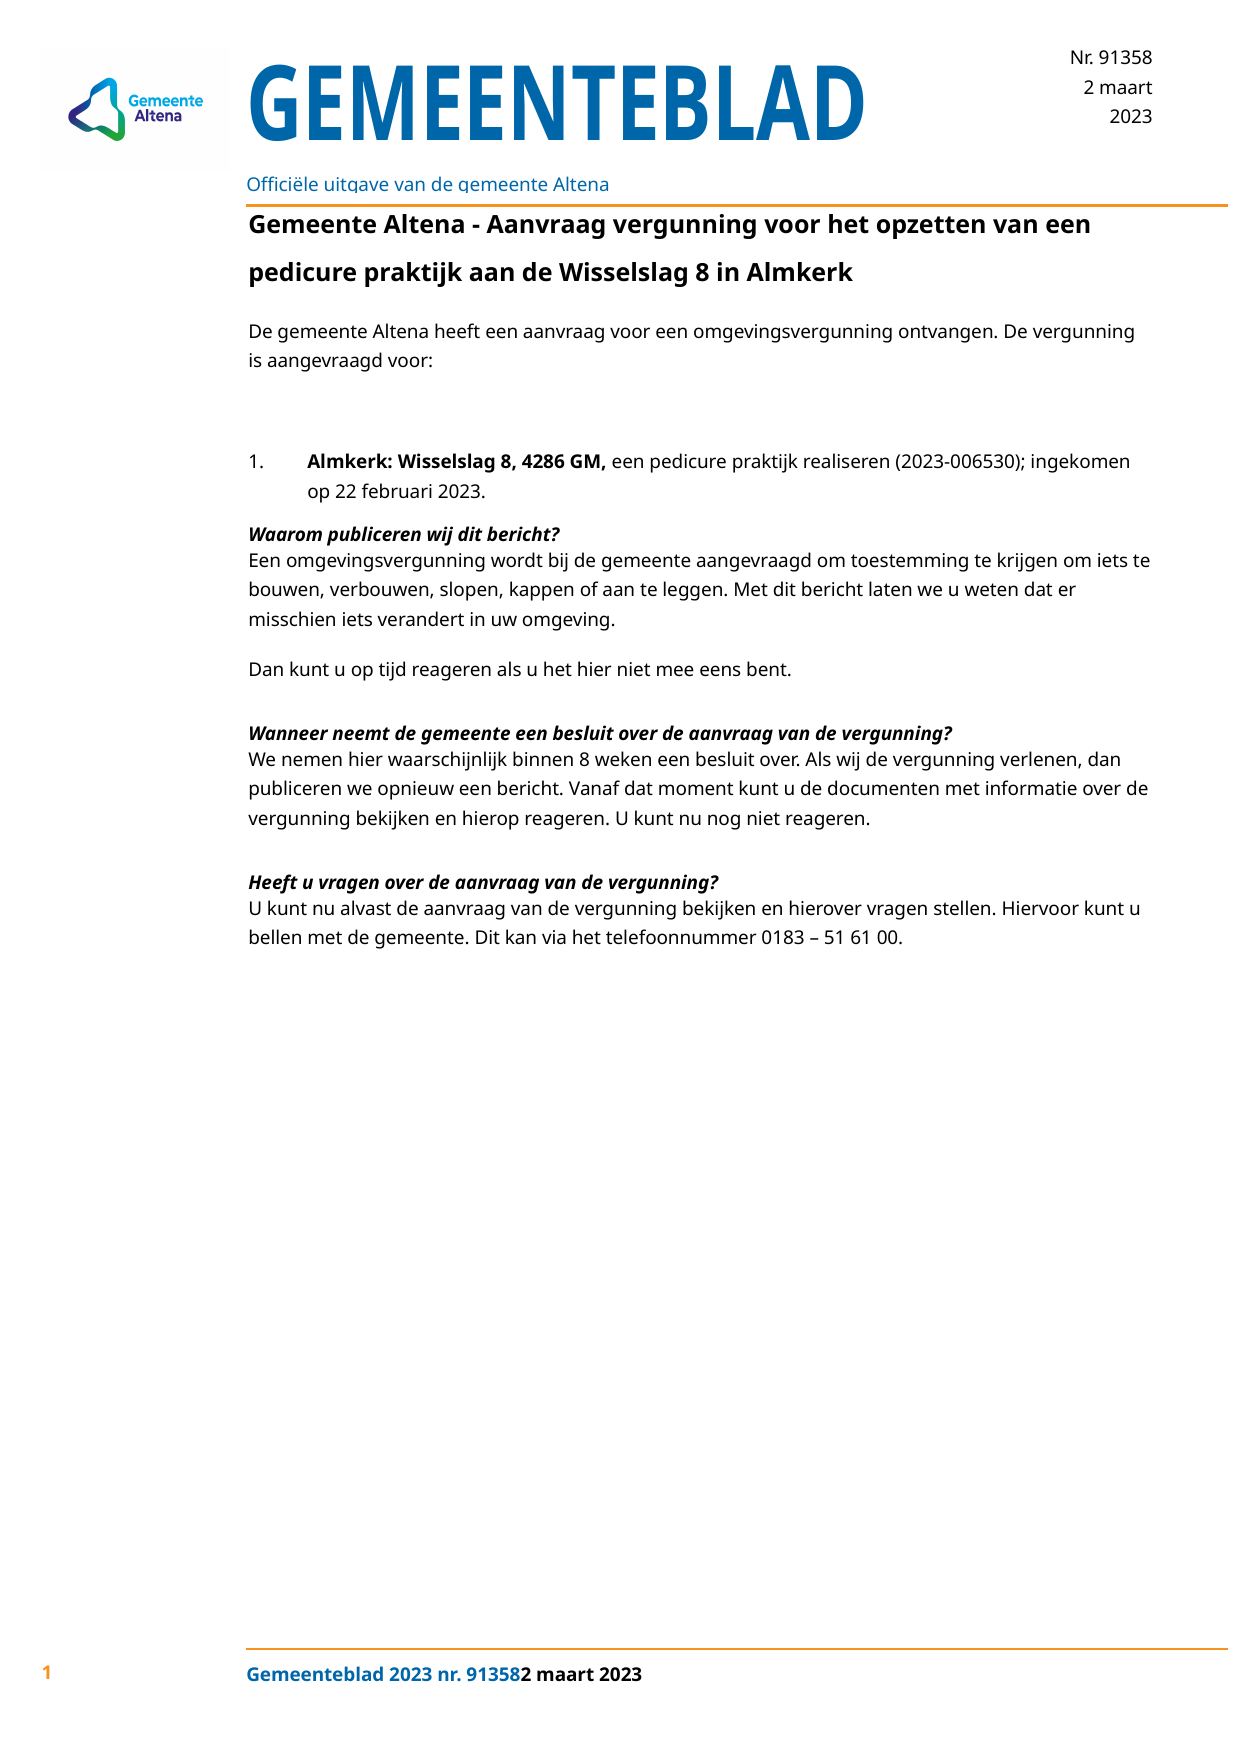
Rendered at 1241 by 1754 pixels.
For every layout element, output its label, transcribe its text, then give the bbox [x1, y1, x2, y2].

text U kunt nu alvast de aanvraag van de vergunning bekijken en hierover vragen stellen. Hiervoor kunt u bellen met de gemeente. Dit kan via het telefoonnummer 0183 – 51 61 00. [248, 895, 1152, 950]
list Almkerk: Wisselslag 8, 4286 GM, een pedicure praktijk realiseren (2023-006530); ingekomen op 22 februari 2023. [248, 448, 1152, 504]
text De gemeente Altena heeft een aanvraag voor een omgevingsvergunning ontvangen. De vergunning is aangevraagd voor: [248, 318, 1152, 373]
picture [41, 47, 231, 172]
text Wanneer neemt de gemeente een besluit over de aanvraag van de vergunning? [248, 720, 1152, 746]
text Waarom publiceren wij dit bericht? [248, 521, 1152, 547]
text We nemen hier waarschijnlijk binnen 8 weken een besluit over. Als wij de vergunning verlenen, dan publiceren we opnieuw een bericht. Vanaf dat moment kunt u de documenten met informatie over de vergunning bekijken en hierop reageren. U kunt nu nog niet reageren. [248, 746, 1152, 831]
text Gemeente Altena - Aanvraag vergunning voor het opzetten van een pedicure praktijk aan de Wisselslag 8 in Almkerk [248, 207, 1152, 288]
text Heeft u vragen over de aanvraag van de vergunning? [248, 869, 1152, 895]
text Dan kunt u op tijd reageren als u het hier niet mee eens bent. [248, 656, 1152, 682]
text Een omgevingsvergunning wordt bij de gemeente aangevraagd om toestemming te krijgen om iets te bouwen, verbouwen, slopen, kappen of aan te leggen. Met dit bericht laten we u weten dat er misschien iets verandert in uw omgeving. [248, 547, 1152, 632]
